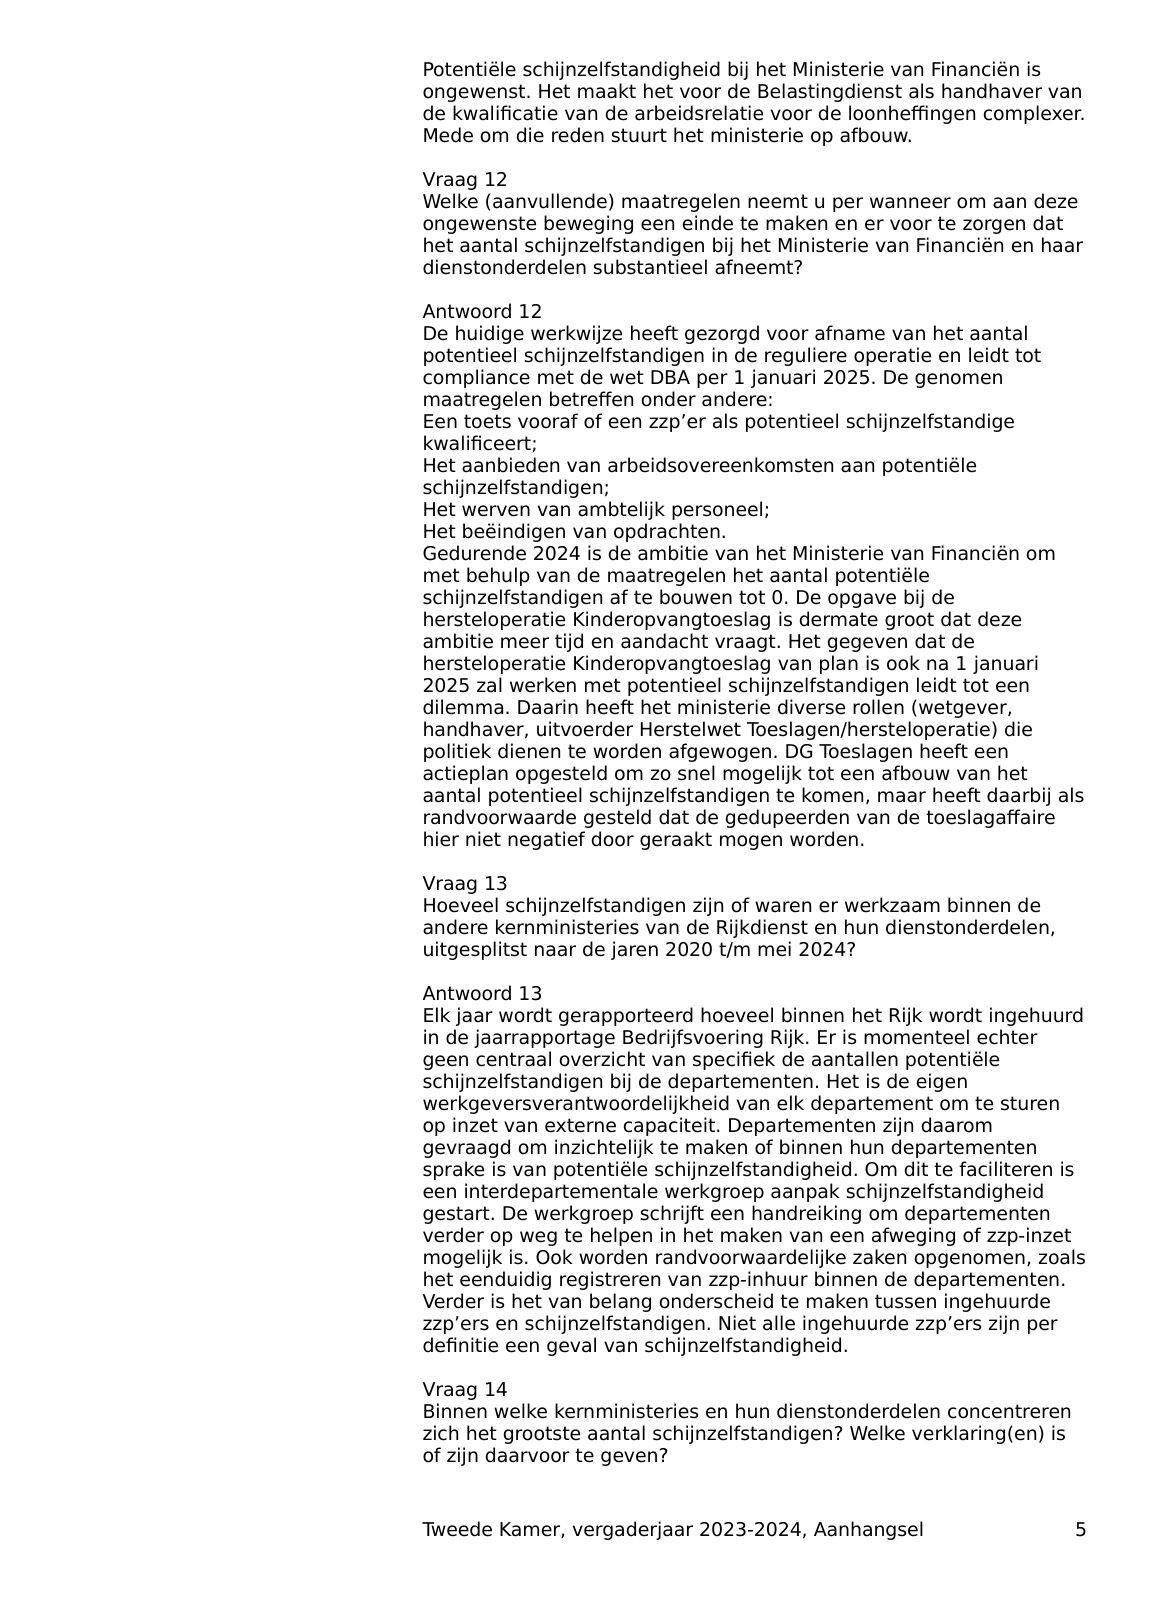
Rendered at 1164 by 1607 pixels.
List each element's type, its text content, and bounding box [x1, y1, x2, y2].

text Binnen welke kernministeries en hun dienstonderdelen concentreren zich het grootste aantal schijnzelfstandigen? Welke verklaring(en) is of zijn daarvoor te geven? [422, 1401, 1087, 1467]
text Antwoord 12 [422, 301, 1087, 323]
text Een toets vooraf of een zzp’er als potentieel schijnzelfstandige kwalificeert; [422, 411, 1087, 455]
text Elk jaar wordt gerapporteerd hoeveel binnen het Rijk wordt ingehuurd in de jaarrapportage Bedrijfsvoering Rijk. Er is momenteel echter geen centraal overzicht van specifiek de aantallen potentiële schijnzelfstandigen bij de departementen. Het is de eigen werkgeversverantwoordelijkheid van elk departement om te sturen op inzet van externe capaciteit. Departementen zijn daarom gevraagd om inzichtelijk te maken of binnen hun departementen sprake is van potentiële schijnzelfstandigheid. Om dit te faciliteren is een interdepartementale werkgroep aanpak schijnzelfstandigheid gestart. De werkgroep schrijft een handreiking om departementen verder op weg te helpen in het maken van een afweging of zzp-inzet mogelijk is. Ook worden randvoorwaardelijke zaken opgenomen, zoals het eenduidig registreren van zzp-inhuur binnen de departementen. Verder is het van belang onderscheid te maken tussen ingehuurde zzp’ers en schijnzelfstandigen. Niet alle ingehuurde zzp’ers zijn per definitie een geval van schijnzelfstandigheid. [422, 1005, 1087, 1357]
text Antwoord 13 [422, 983, 1087, 1005]
text Het beëindigen van opdrachten. [422, 521, 1087, 543]
text Vraag 12 [422, 169, 1087, 191]
text Welke (aanvullende) maatregelen neemt u per wanneer om aan deze ongewenste beweging een einde te maken en er voor te zorgen dat het aantal schijnzelfstandigen bij het Ministerie van Financiën en haar dienstonderdelen substantieel afneemt? [422, 191, 1087, 279]
text Vraag 14 [422, 1379, 1087, 1401]
text Gedurende 2024 is de ambitie van het Ministerie van Financiën om met behulp van de maatregelen het aantal potentiële schijnzelfstandigen af te bouwen tot 0. De opgave bij de hersteloperatie Kinderopvangtoeslag is dermate groot dat deze ambitie meer tijd en aandacht vraagt. Het gegeven dat de hersteloperatie Kinderopvangtoeslag van plan is ook na 1 januari 2025 zal werken met potentieel schijnzelfstandigen leidt tot een dilemma. Daarin heeft het ministerie diverse rollen (wetgever, handhaver, uitvoerder Herstelwet Toeslagen/hersteloperatie) die politiek dienen te worden afgewogen. DG Toeslagen heeft een actieplan opgesteld om zo snel mogelijk tot een afbouw van het aantal potentieel schijnzelfstandigen te komen, maar heeft daarbij als randvoorwaarde gesteld dat de gedupeerden van de toeslagaffaire hier niet negatief door geraakt mogen worden. [422, 543, 1087, 851]
text Het werven van ambtelijk personeel; [422, 499, 1087, 521]
text Hoeveel schijnzelfstandigen zijn of waren er werkzaam binnen de andere kernministeries van de Rijkdienst en hun dienstonderdelen, uitgesplitst naar de jaren 2020 t/m mei 2024? [422, 895, 1087, 961]
text Het aanbieden van arbeidsovereenkomsten aan potentiële schijnzelfstandigen; [422, 455, 1087, 499]
text Vraag 13 [422, 873, 1087, 895]
text Potentiële schijnzelfstandigheid bij het Ministerie van Financiën is ongewenst. Het maakt het voor de Belastingdienst als handhaver van de kwalificatie van de arbeidsrelatie voor de loonheffingen complexer. Mede om die reden stuurt het ministerie op afbouw. [422, 59, 1087, 147]
text De huidige werkwijze heeft gezorgd voor afname van het aantal potentieel schijnzelfstandigen in de reguliere operatie en leidt tot compliance met de wet DBA per 1 januari 2025. De genomen maatregelen betreffen onder andere: [422, 323, 1087, 411]
